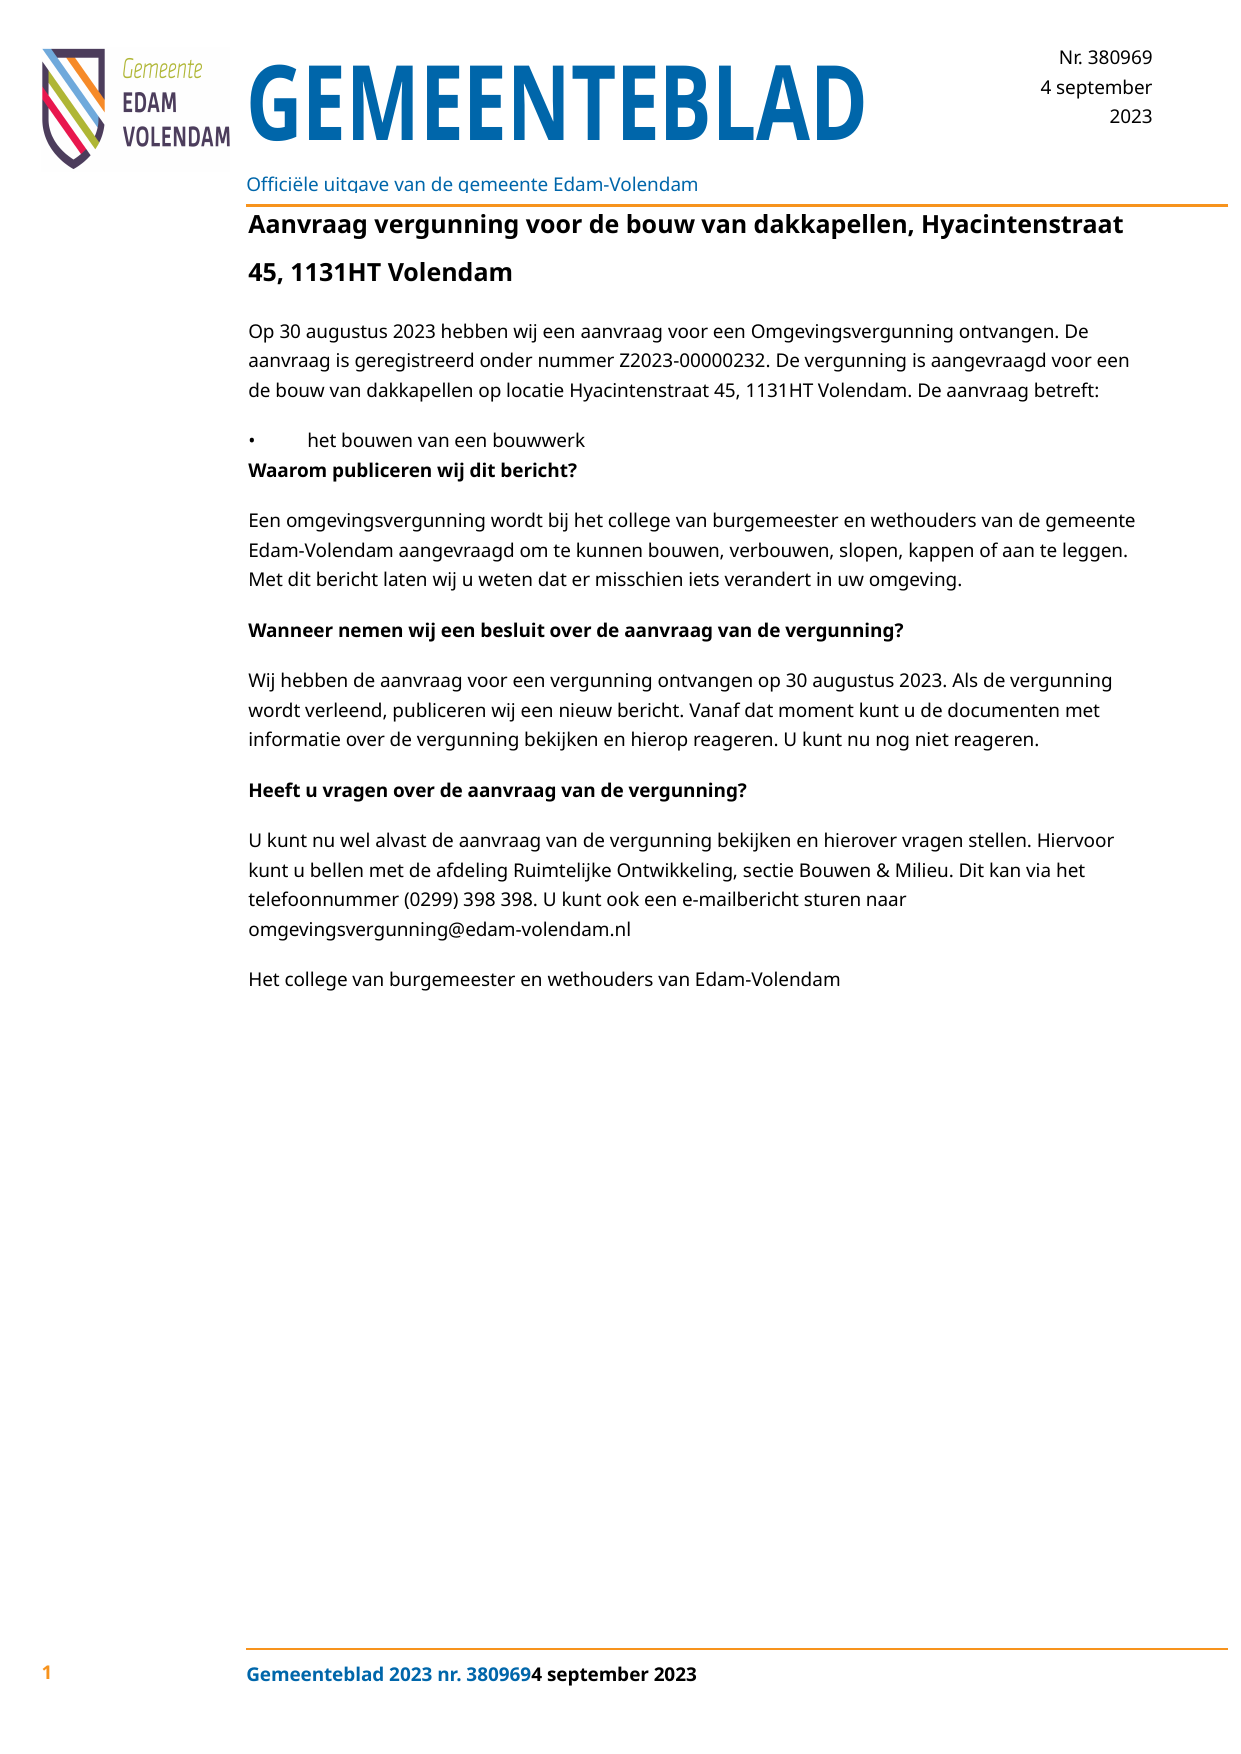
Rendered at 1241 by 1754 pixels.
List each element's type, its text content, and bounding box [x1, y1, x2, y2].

text Heeft u vragen over de aanvraag van de vergunning? [248, 777, 1152, 803]
text Het college van burgemeester en wethouders van Edam-Volendam [248, 967, 1152, 992]
text Op 30 augustus 2023 hebben wij een aanvraag voor een Omgevingsvergunning ontvangen. De aanvraag is geregistreerd onder nummer Z2023-00000232. De vergunning is aangevraagd voor een de bouw van dakkapellen op locatie Hyacintenstraat 45, 1131HT Volendam. De aanvraag betreft: [248, 318, 1152, 403]
picture [41, 47, 231, 172]
text Een omgevingsvergunning wordt bij het college van burgemeester en wethouders van de gemeente Edam-Volendam aangevraagd om te kunnen bouwen, verbouwen, slopen, kappen of aan te leggen. Met dit bericht laten wij u weten dat er misschien iets verandert in uw omgeving. [248, 507, 1152, 592]
text Wanneer nemen wij een besluit over de aanvraag van de vergunning? [248, 617, 1152, 643]
text U kunt nu wel alvast de aanvraag van de vergunning bekijken en hierover vragen stellen. Hiervoor kunt u bellen met de afdeling Ruimtelijke Ontwikkeling, sectie Bouwen & Milieu. Dit kan via het telefoonnummer (0299) 398 398. U kunt ook een e-mailbericht sturen naar omgevingsvergunning@edam-volendam.nl [248, 827, 1152, 942]
text Wij hebben de aanvraag voor een vergunning ontvangen op 30 augustus 2023. Als de vergunning wordt verleend, publiceren wij een nieuw bericht. Vanaf dat moment kunt u de documenten met informatie over de vergunning bekijken en hierop reageren. U kunt nu nog niet reageren. [248, 667, 1152, 752]
list het bouwen van een bouwwerk [248, 427, 1152, 453]
text Waarom publiceren wij dit bericht? [248, 457, 1152, 483]
text Aanvraag vergunning voor de bouw van dakkapellen, Hyacintenstraat 45, 1131HT Volendam [248, 207, 1152, 288]
